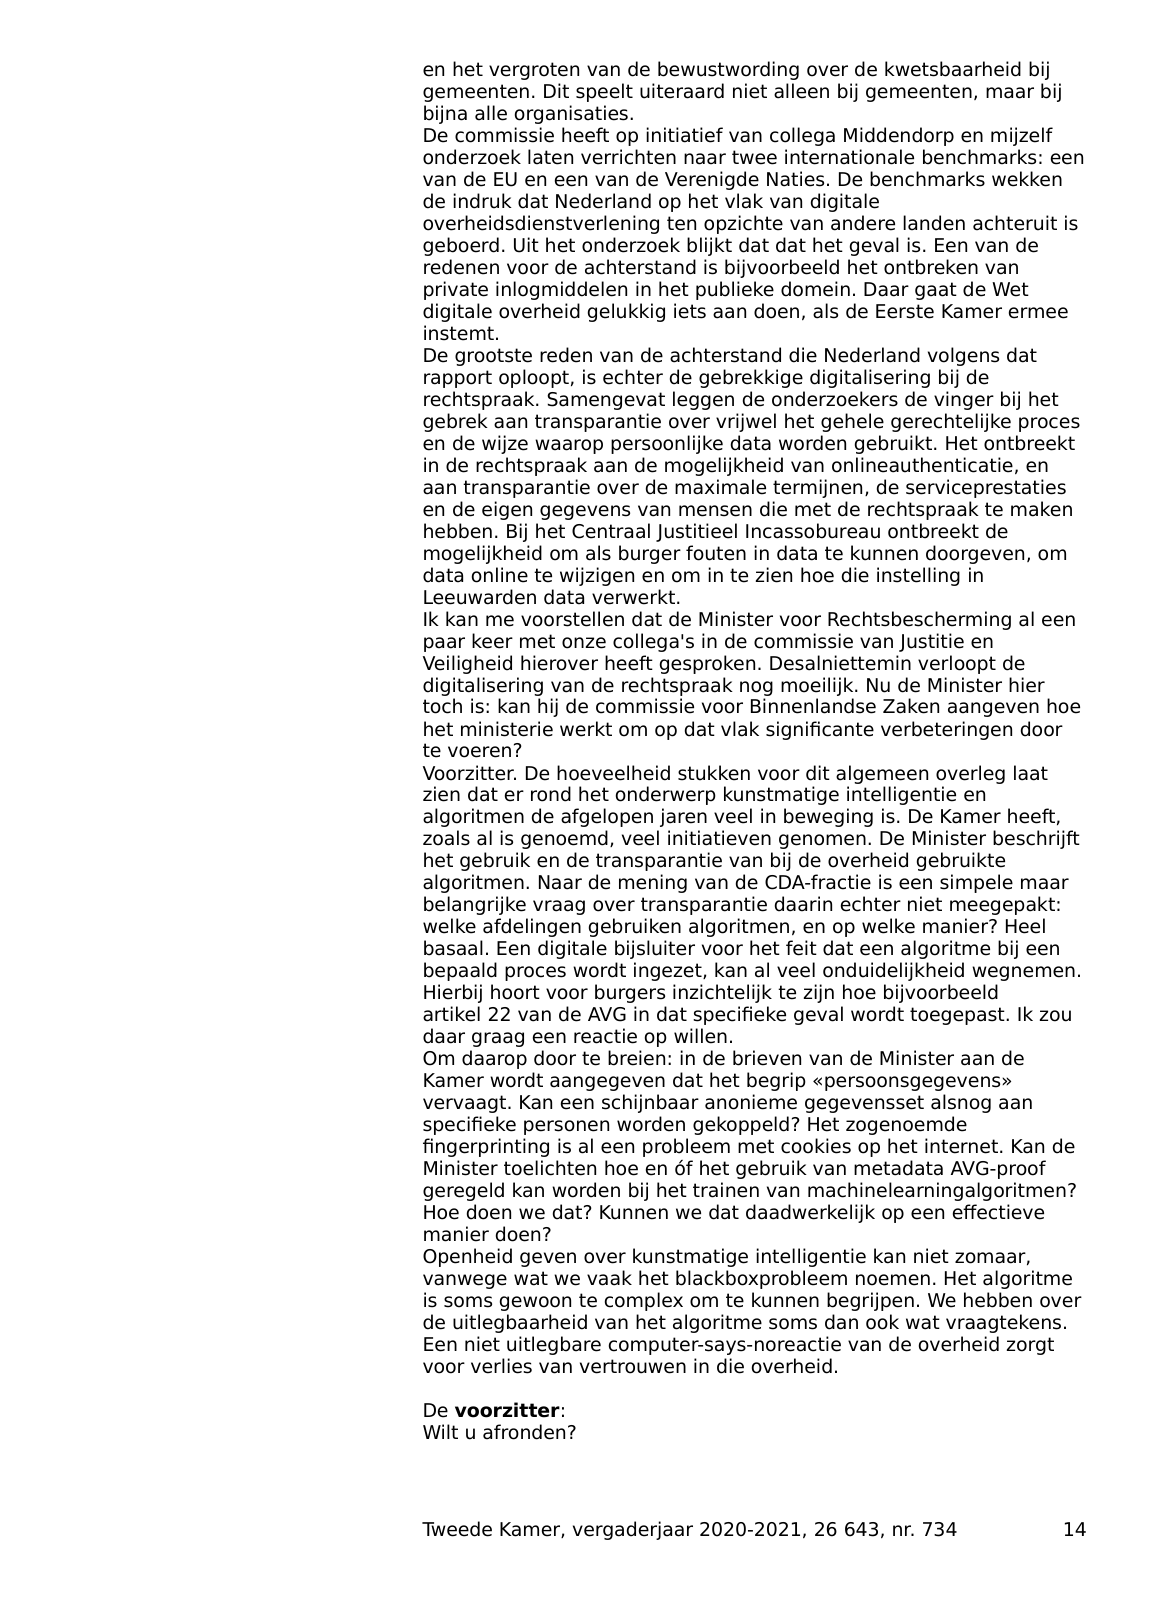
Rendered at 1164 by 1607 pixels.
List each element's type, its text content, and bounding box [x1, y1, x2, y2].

text Voorzitter. De hoeveelheid stukken voor dit algemeen overleg laat zien dat er rond het onderwerp kunstmatige intelligentie en algoritmen de afgelopen jaren veel in beweging is. De Kamer heeft, zoals al is genoemd, veel initiatieven genomen. De Minister beschrijft het gebruik en de transparantie van bij de overheid gebruikte algoritmen. Naar de mening van de CDA-fractie is een simpele maar belangrijke vraag over transparantie daarin echter niet meegepakt: welke afdelingen gebruiken algoritmen, en op welke manier? Heel basaal. Een digitale bijsluiter voor het feit dat een algoritme bij een bepaald proces wordt ingezet, kan al veel onduidelijkheid wegnemen. Hierbij hoort voor burgers inzichtelijk te zijn hoe bijvoorbeeld artikel 22 van de AVG in dat specifieke geval wordt toegepast. Ik zou daar graag een reactie op willen. [422, 762, 1087, 1048]
text Wilt u afronden? [422, 1422, 1087, 1444]
text Om daarop door te breien: in de brieven van de Minister aan de Kamer wordt aangegeven dat het begrip «persoonsgegevens» vervaagt. Kan een schijnbaar anonieme gegevensset alsnog aan specifieke personen worden gekoppeld? Het zogenoemde fingerprinting is al een probleem met cookies op het internet. Kan de Minister toelichten hoe en óf het gebruik van metadata AVG-proof geregeld kan worden bij het trainen van machinelearningalgoritmen? Hoe doen we dat? Kunnen we dat daadwerkelijk op een effectieve manier doen? [422, 1048, 1087, 1246]
text Ik kan me voorstellen dat de Minister voor Rechtsbescherming al een paar keer met onze collega's in de commissie van Justitie en Veiligheid hierover heeft gesproken. Desalniettemin verloopt de digitalisering van de rechtspraak nog moeilijk. Nu de Minister hier toch is: kan hij de commissie voor Binnenlandse Zaken aangeven hoe het ministerie werkt om op dat vlak significante verbeteringen door te voeren? [422, 608, 1087, 762]
text De commissie heeft op initiatief van collega Middendorp en mijzelf onderzoek laten verrichten naar twee internationale benchmarks: een van de EU en een van de Verenigde Naties. De benchmarks wekken de indruk dat Nederland op het vlak van digitale overheidsdienstverlening ten opzichte van andere landen achteruit is geboerd. Uit het onderzoek blijkt dat dat het geval is. Een van de redenen voor de achterstand is bijvoorbeeld het ontbreken van private inlogmiddelen in het publieke domein. Daar gaat de Wet digitale overheid gelukkig iets aan doen, als de Eerste Kamer ermee instemt. [422, 125, 1087, 345]
text De grootste reden van de achterstand die Nederland volgens dat rapport oploopt, is echter de gebrekkige digitalisering bij de rechtspraak. Samengevat leggen de onderzoekers de vinger bij het gebrek aan transparantie over vrijwel het gehele gerechtelijke proces en de wijze waarop persoonlijke data worden gebruikt. Het ontbreekt in de rechtspraak aan de mogelijkheid van onlineauthenticatie, en aan transparantie over de maximale termijnen, de serviceprestaties en de eigen gegevens van mensen die met de rechtspraak te maken hebben. Bij het Centraal Justitieel Incassobureau ontbreekt de mogelijkheid om als burger fouten in data te kunnen doorgeven, om data online te wijzigen en om in te zien hoe die instelling in Leeuwarden data verwerkt. [422, 345, 1087, 608]
text en het vergroten van de bewustwording over de kwetsbaarheid bij gemeenten. Dit speelt uiteraard niet alleen bij gemeenten, maar bij bijna alle organisaties. [422, 59, 1087, 125]
text De voorzitter: [422, 1400, 1087, 1422]
text Openheid geven over kunstmatige intelligentie kan niet zomaar, vanwege wat we vaak het blackboxprobleem noemen. Het algoritme is soms gewoon te complex om te kunnen begrijpen. We hebben over de uitlegbaarheid van het algoritme soms dan ook wat vraagtekens. Een niet uitlegbare computer-says-noreactie van de overheid zorgt voor verlies van vertrouwen in die overheid. [422, 1246, 1087, 1378]
